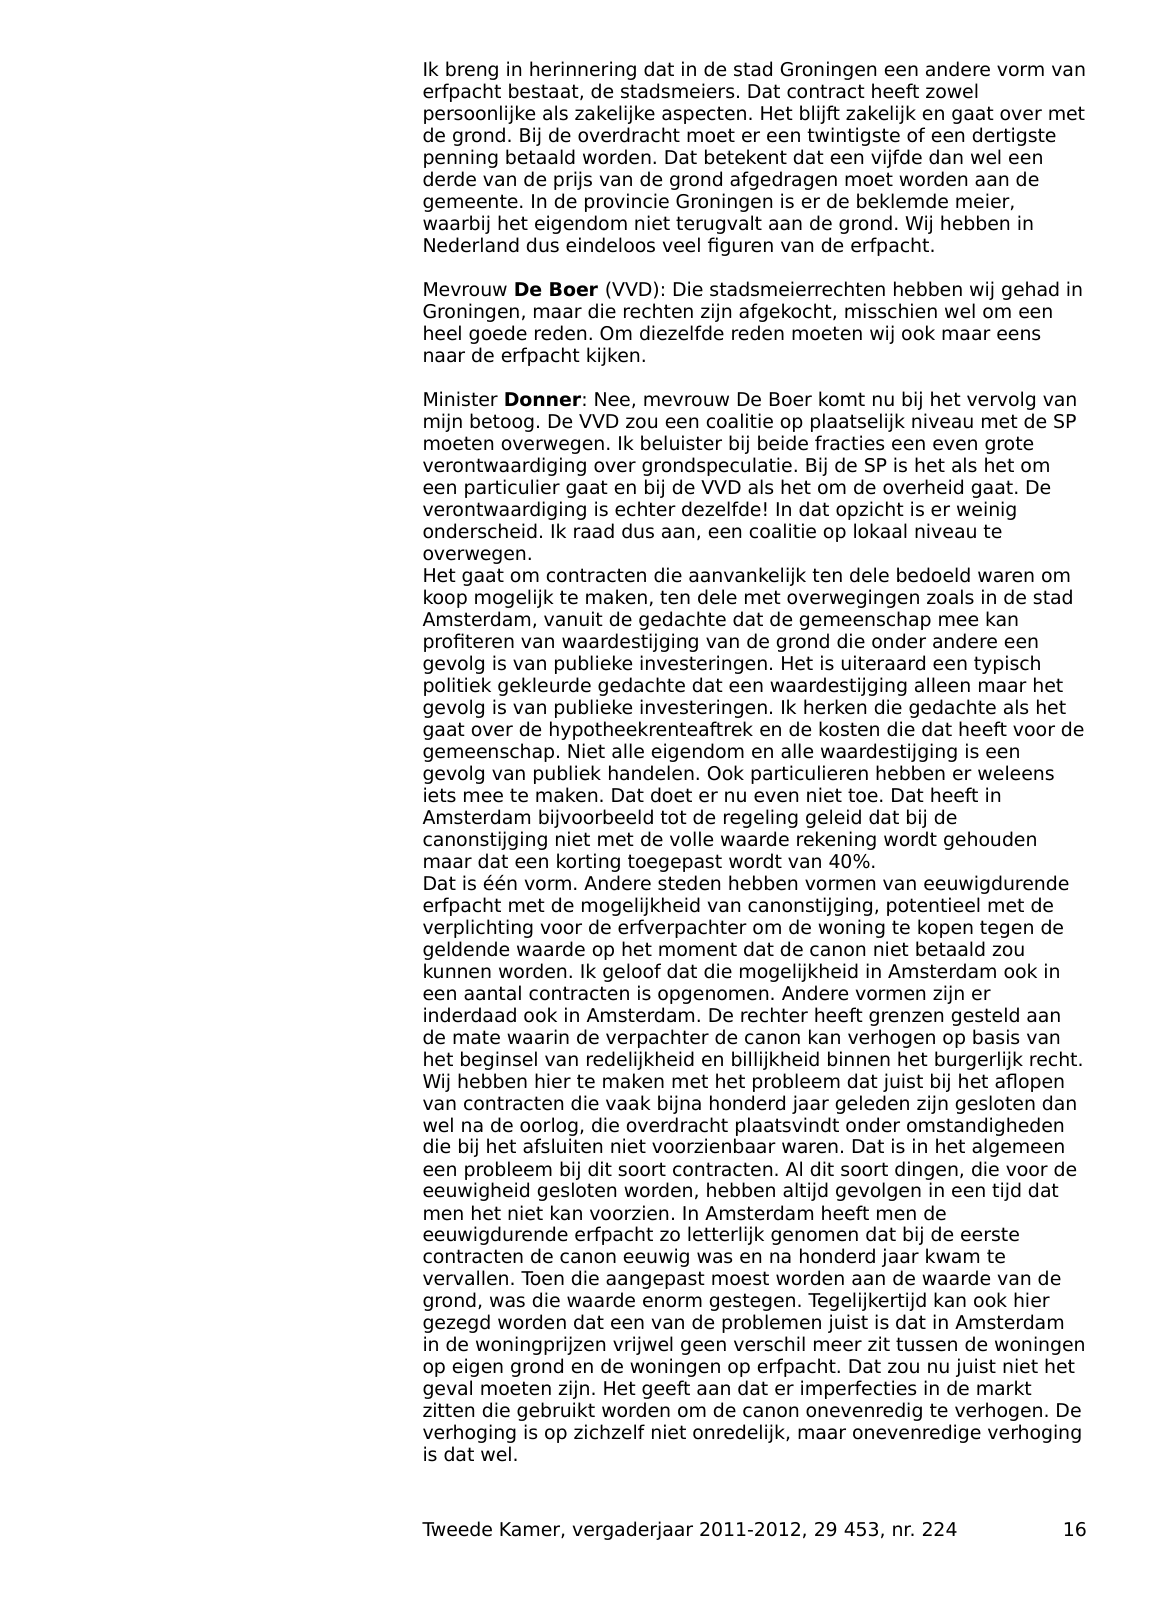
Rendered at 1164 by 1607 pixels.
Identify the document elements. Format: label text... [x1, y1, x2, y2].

text Minister Donner: Nee, mevrouw De Boer komt nu bij het vervolg van mijn betoog. De VVD zou een coalitie op plaatselijk niveau met de SP moeten overwegen. Ik beluister bij beide fracties een even grote verontwaardiging over grondspeculatie. Bij de SP is het als het om een particulier gaat en bij de VVD als het om de overheid gaat. De verontwaardiging is echter dezelfde! In dat opzicht is er weinig onderscheid. Ik raad dus aan, een coalitie op lokaal niveau te overwegen. [422, 389, 1087, 565]
text Mevrouw De Boer (VVD): Die stadsmeierrechten hebben wij gehad in Groningen, maar die rechten zijn afgekocht, misschien wel om een heel goede reden. Om diezelfde reden moeten wij ook maar eens naar de erfpacht kijken. [422, 279, 1087, 367]
text Ik breng in herinnering dat in de stad Groningen een andere vorm van erfpacht bestaat, de stadsmeiers. Dat contract heeft zowel persoonlijke als zakelijke aspecten. Het blijft zakelijk en gaat over met de grond. Bij de overdracht moet er een twintigste of een dertigste penning betaald worden. Dat betekent dat een vijfde dan wel een derde van de prijs van de grond afgedragen moet worden aan de gemeente. In de provincie Groningen is er de beklemde meier, waarbij het eigendom niet terugvalt aan de grond. Wij hebben in Nederland dus eindeloos veel figuren van de erfpacht. [422, 59, 1087, 257]
text Het gaat om contracten die aanvankelijk ten dele bedoeld waren om koop mogelijk te maken, ten dele met overwegingen zoals in de stad Amsterdam, vanuit de gedachte dat de gemeenschap mee kan profiteren van waardestijging van de grond die onder andere een gevolg is van publieke investeringen. Het is uiteraard een typisch politiek gekleurde gedachte dat een waardestijging alleen maar het gevolg is van publieke investeringen. Ik herken die gedachte als het gaat over de hypotheekrenteaftrek en de kosten die dat heeft voor de gemeenschap. Niet alle eigendom en alle waardestijging is een gevolg van publiek handelen. Ook particulieren hebben er weleens iets mee te maken. Dat doet er nu even niet toe. Dat heeft in Amsterdam bijvoorbeeld tot de regeling geleid dat bij de canonstijging niet met de volle waarde rekening wordt gehouden maar dat een korting toegepast wordt van 40%. [422, 565, 1087, 873]
text Dat is één vorm. Andere steden hebben vormen van eeuwigdurende erfpacht met de mogelijkheid van canonstijging, potentieel met de verplichting voor de erfverpachter om de woning te kopen tegen de geldende waarde op het moment dat de canon niet betaald zou kunnen worden. Ik geloof dat die mogelijkheid in Amsterdam ook in een aantal contracten is opgenomen. Andere vormen zijn er inderdaad ook in Amsterdam. De rechter heeft grenzen gesteld aan de mate waarin de verpachter de canon kan verhogen op basis van het beginsel van redelijkheid en billijkheid binnen het burgerlijk recht. Wij hebben hier te maken met het probleem dat juist bij het aflopen van contracten die vaak bijna honderd jaar geleden zijn gesloten dan wel na de oorlog, die overdracht plaatsvindt onder omstandigheden die bij het afsluiten niet voorzienbaar waren. Dat is in het algemeen een probleem bij dit soort contracten. Al dit soort dingen, die voor de eeuwigheid gesloten worden, hebben altijd gevolgen in een tijd dat men het niet kan voorzien. In Amsterdam heeft men de eeuwigdurende erfpacht zo letterlijk genomen dat bij de eerste contracten de canon eeuwig was en na honderd jaar kwam te vervallen. Toen die aangepast moest worden aan de waarde van de grond, was die waarde enorm gestegen. Tegelijkertijd kan ook hier gezegd worden dat een van de problemen juist is dat in Amsterdam in de woningprijzen vrijwel geen verschil meer zit tussen de woningen op eigen grond en de woningen op erfpacht. Dat zou nu juist niet het geval moeten zijn. Het geeft aan dat er imperfecties in de markt zitten die gebruikt worden om de canon onevenredig te verhogen. De verhoging is op zichzelf niet onredelijk, maar onevenredige verhoging is dat wel. [422, 873, 1087, 1466]
